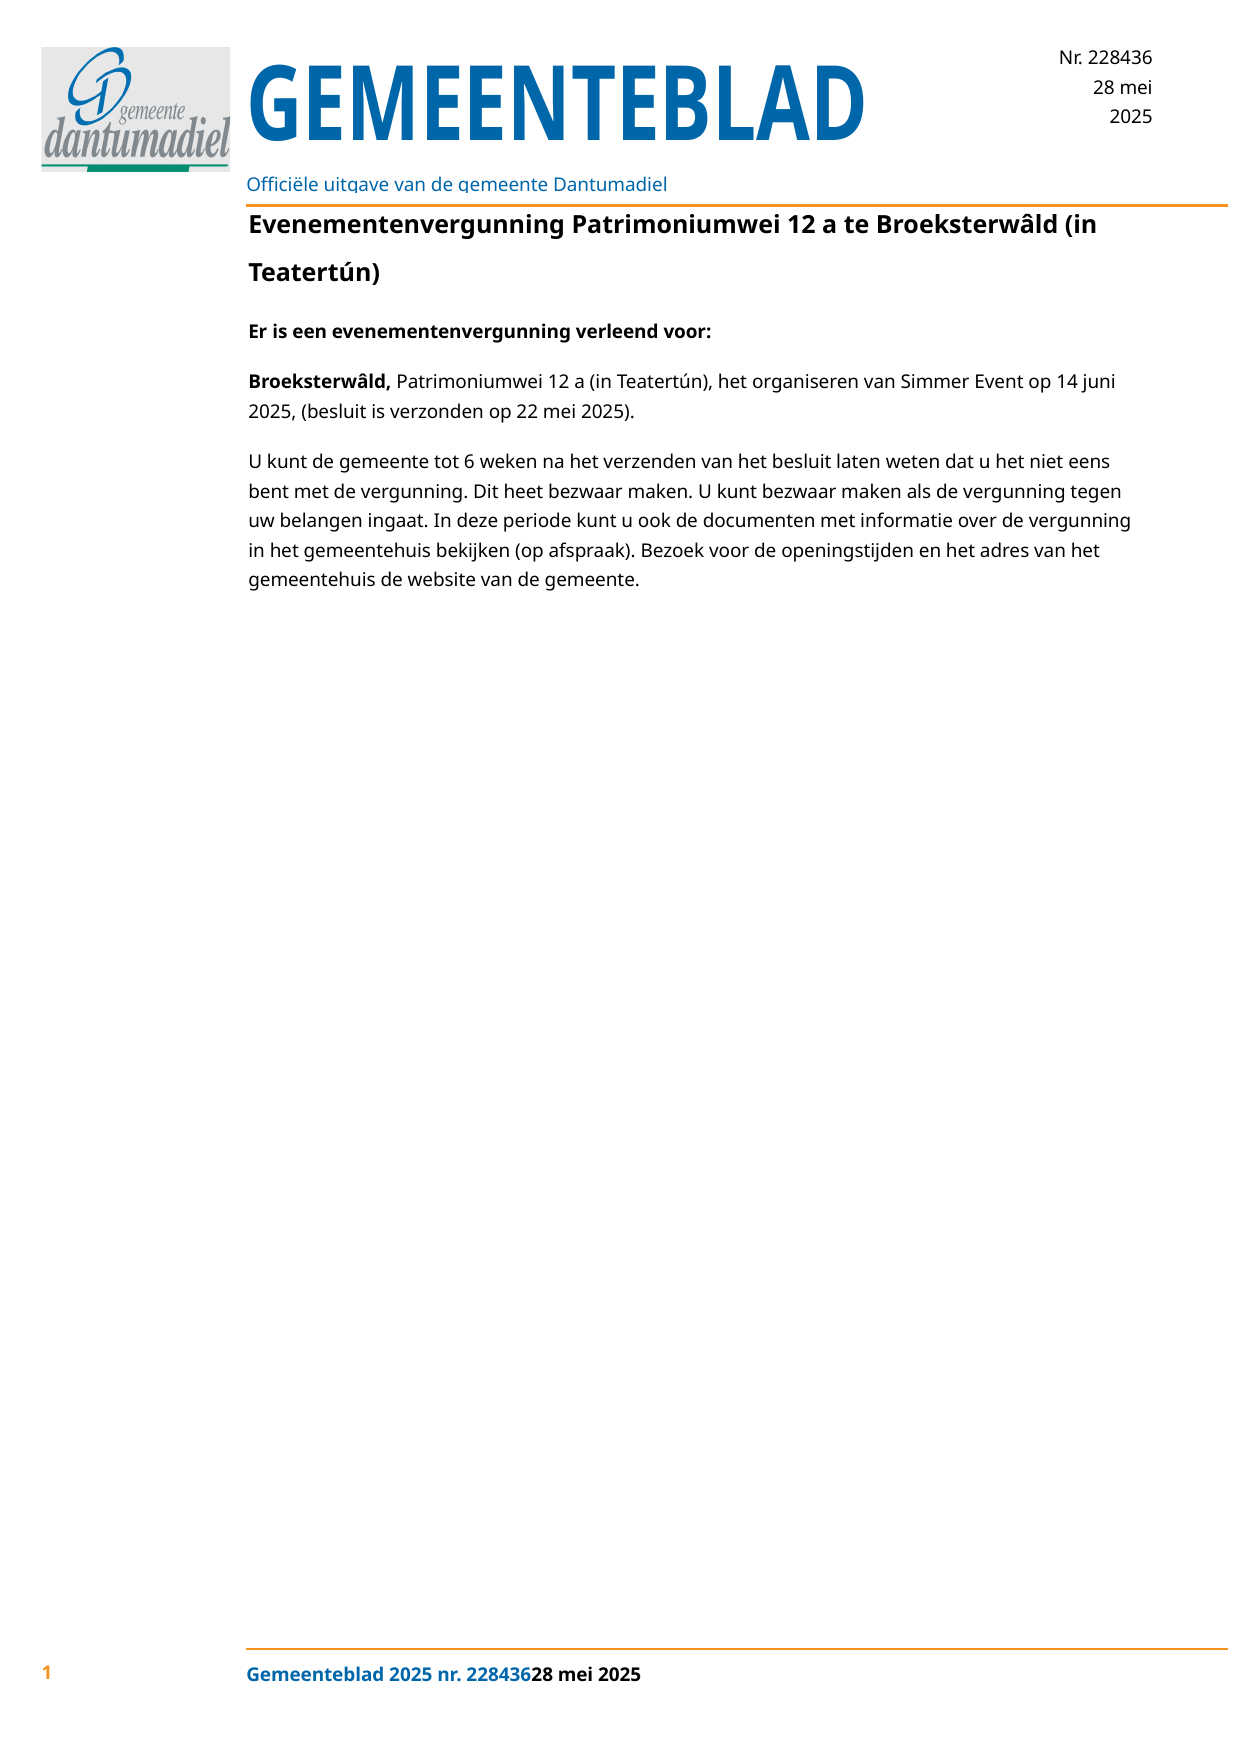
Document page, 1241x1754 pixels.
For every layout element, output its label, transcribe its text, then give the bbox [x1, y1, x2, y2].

text Broeksterwâld, Patrimoniumwei 12 a (in Teatertún), het organiseren van Simmer Event op 14 juni 2025, (besluit is verzonden op 22 mei 2025). [248, 368, 1152, 424]
picture [41, 47, 231, 172]
text Evenementenvergunning Patrimoniumwei 12 a te Broeksterwâld (in Teatertún) [248, 207, 1152, 288]
text U kunt de gemeente tot 6 weken na het verzenden van het besluit laten weten dat u het niet eens bent met de vergunning. Dit heet bezwaar maken. U kunt bezwaar maken als de vergunning tegen uw belangen ingaat. In deze periode kunt u ook de documenten met informatie over de vergunning in het gemeentehuis bekijken (op afspraak). Bezoek voor de openingstijden en het adres van het gemeentehuis de website van de gemeente. [248, 448, 1152, 592]
text Er is een evenementenvergunning verleend voor: [248, 318, 1152, 344]
